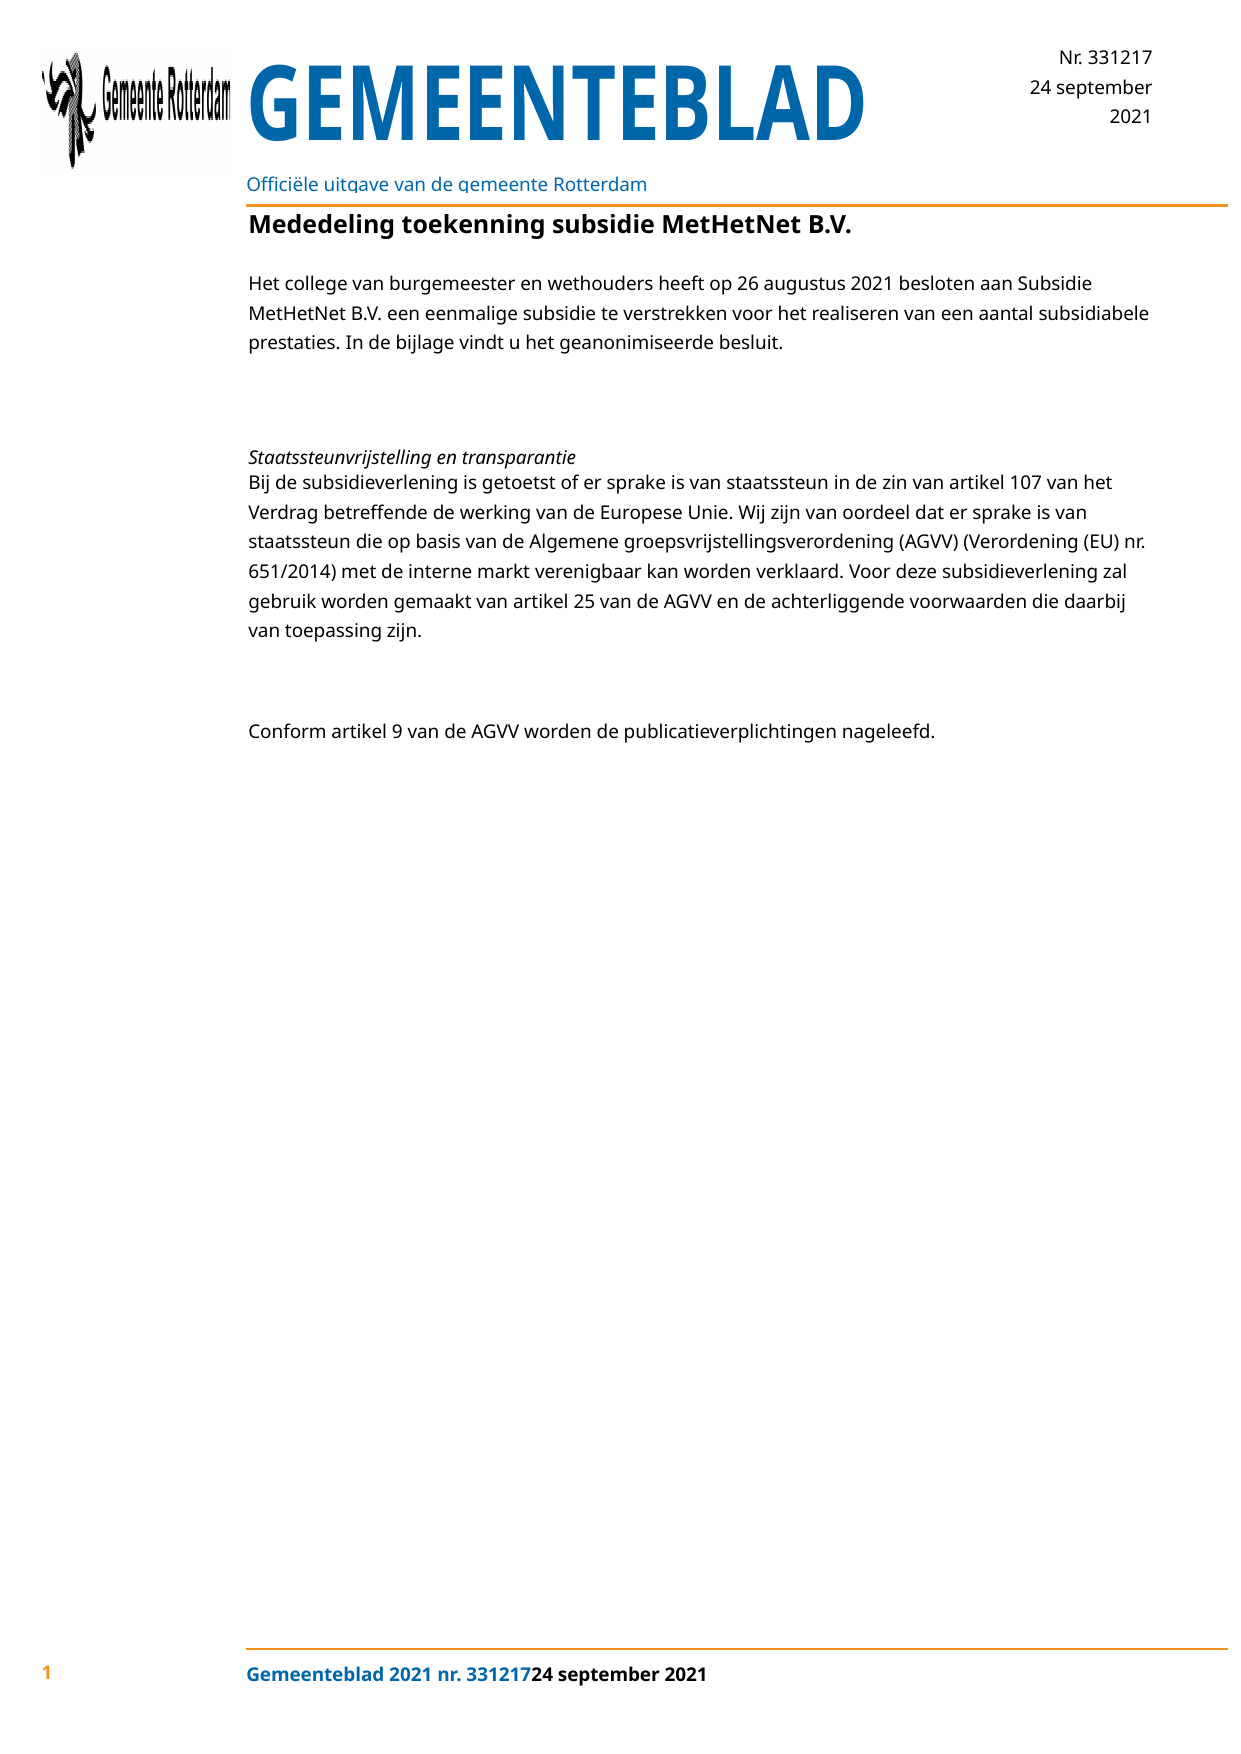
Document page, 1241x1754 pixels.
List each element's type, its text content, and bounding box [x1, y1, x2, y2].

text Bij de subsidieverlening is getoetst of er sprake is van staatssteun in de zin van artikel 107 van het Verdrag betreffende de werking van de Europese Unie. Wij zijn van oordeel dat er sprake is van staatssteun die op basis van de Algemene groepsvrijstellingsverordening (AGVV) (Verordening (EU) nr. 651/2014) met de interne markt verenigbaar kan worden verklaard. Voor deze subsidieverlening zal gebruik worden gemaakt van artikel 25 van de AGVV en de achterliggende voorwaarden die daarbij van toepassing zijn. [248, 469, 1152, 643]
text Staatssteunvrijstelling en transparantie [248, 444, 1152, 469]
picture [41, 47, 231, 172]
text Mededeling toekenning subsidie MetHetNet B.V. [248, 207, 1152, 241]
text Het college van burgemeester en wethouders heeft op 26 augustus 2021 besloten aan Subsidie MetHetNet B.V. een eenmalige subsidie te verstrekken voor het realiseren van een aantal subsidiabele prestaties. In de bijlage vindt u het geanonimiseerde besluit. [248, 270, 1152, 355]
text Conform artikel 9 van de AGVV worden de publicatieverplichtingen nageleefd. [248, 718, 1152, 744]
